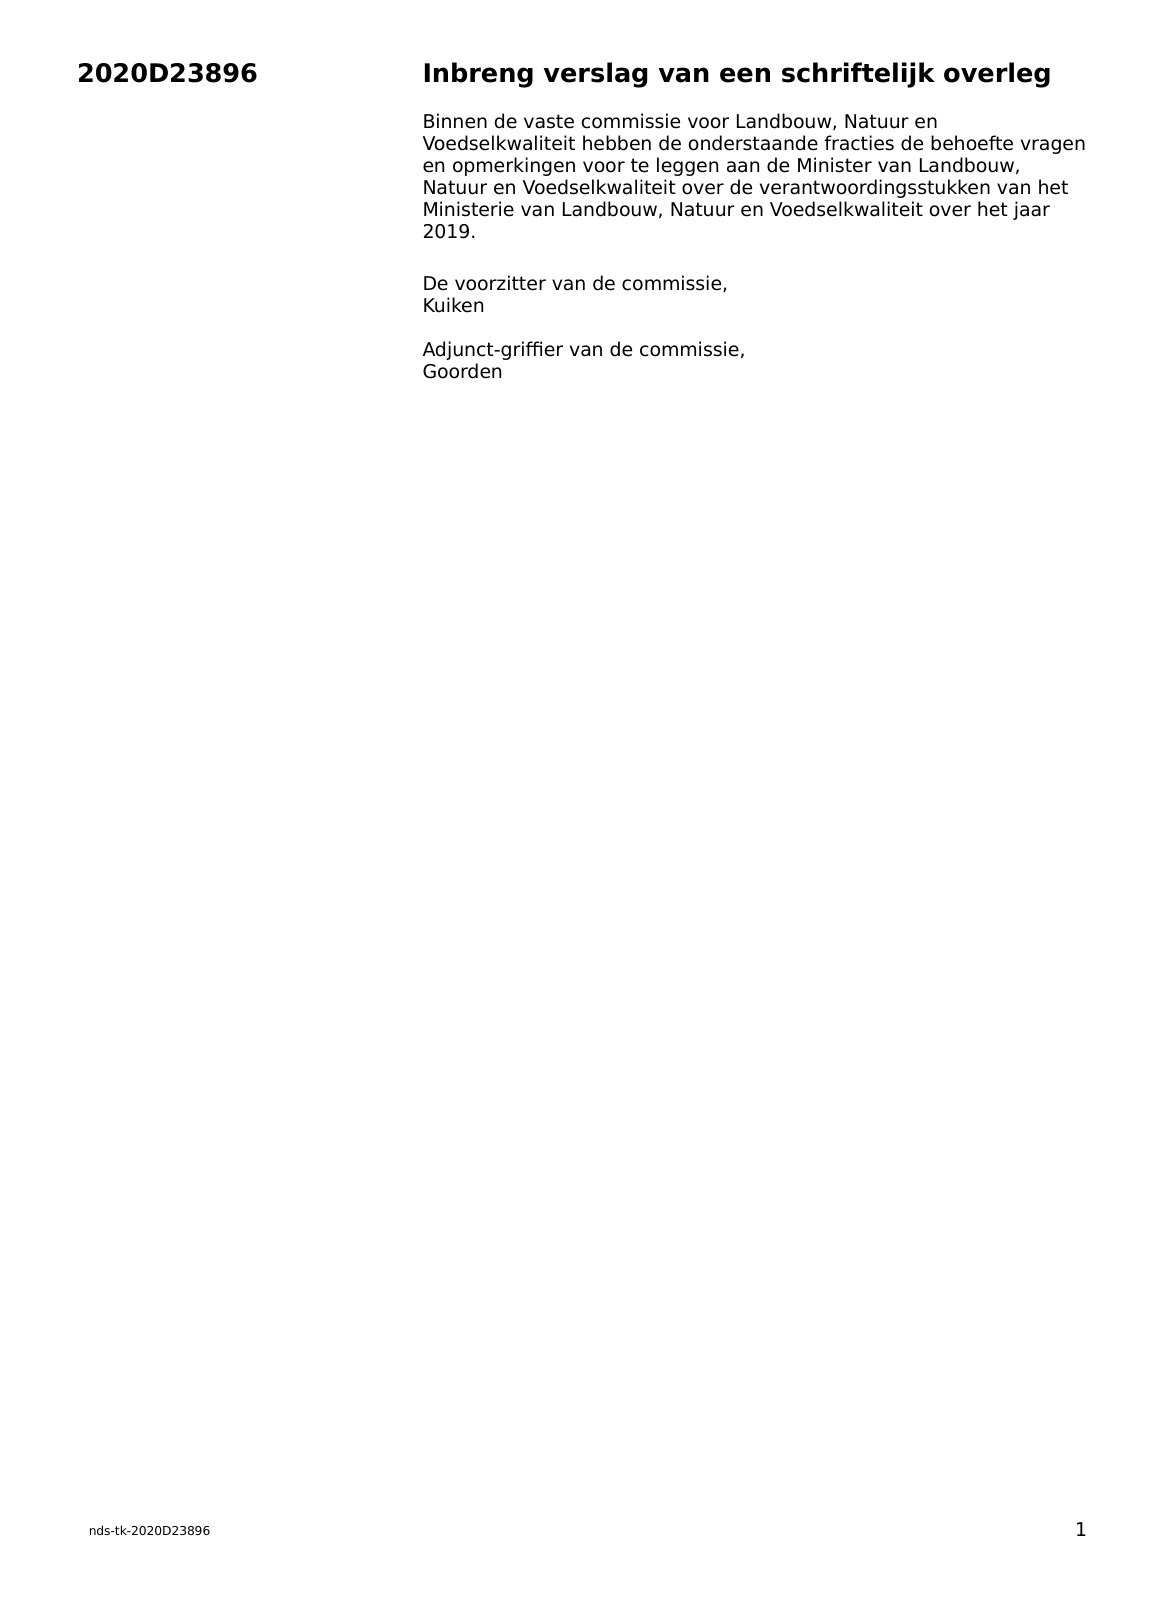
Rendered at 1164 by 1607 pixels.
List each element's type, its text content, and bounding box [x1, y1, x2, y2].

text Binnen de vaste commissie voor Landbouw, Natuur en Voedselkwaliteit hebben de onderstaande fracties de behoefte vragen en opmerkingen voor te leggen aan de Minister van Landbouw, Natuur en Voedselkwaliteit over de verantwoordingsstukken van het Ministerie van Landbouw, Natuur en Voedselkwaliteit over het jaar 2019. [422, 111, 1087, 243]
text nds-tk-2020D23896 [88, 1524, 323, 1538]
text Adjunct-griffier van de commissie, Goorden [422, 339, 1087, 383]
text 2020D23896 Inbreng verslag van een schriftelijk overleg [77, 59, 1087, 89]
text De voorzitter van de commissie, Kuiken [422, 273, 1087, 317]
